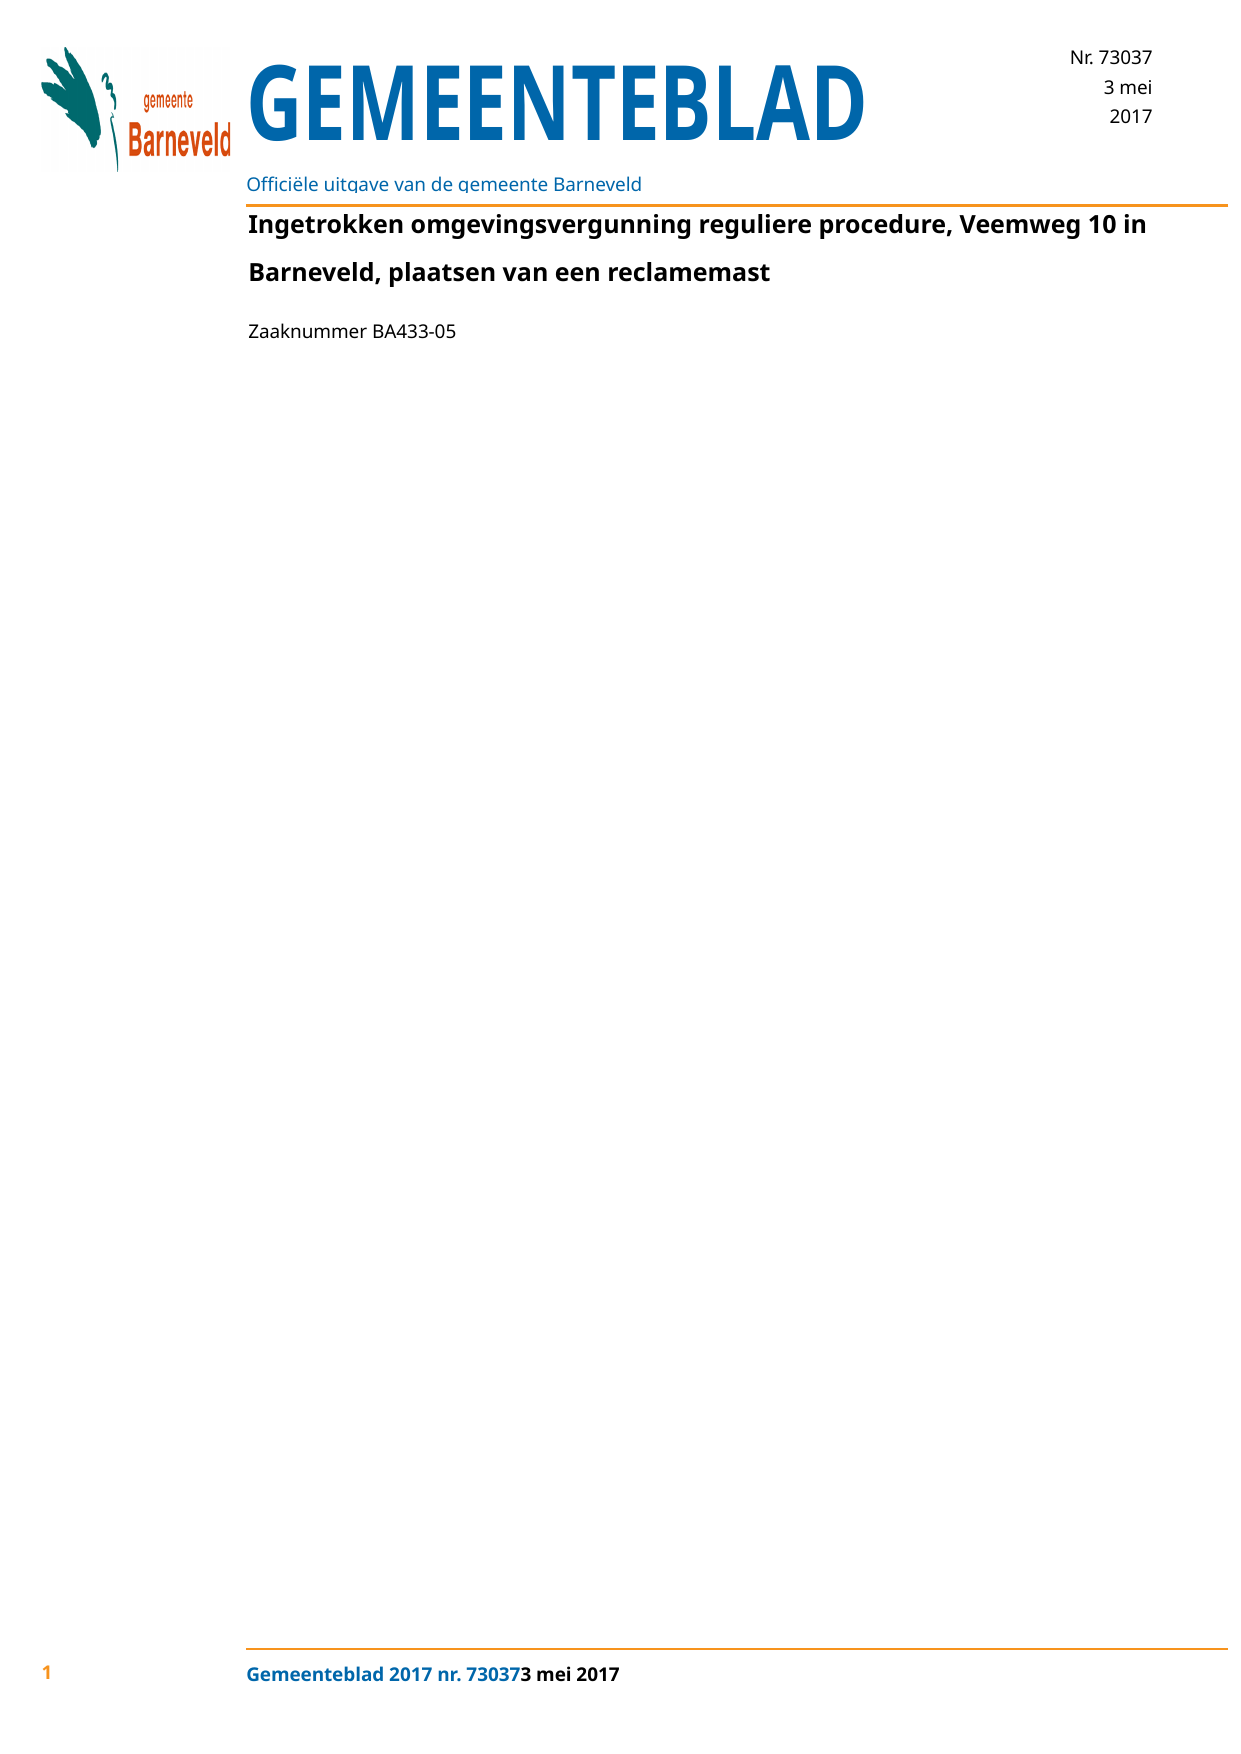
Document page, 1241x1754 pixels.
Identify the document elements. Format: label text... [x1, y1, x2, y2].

text Ingetrokken omgevingsvergunning reguliere procedure, Veemweg 10 in Barneveld, plaatsen van een reclamemast [248, 207, 1152, 288]
text Zaaknummer BA433-05 [248, 318, 1152, 344]
picture [41, 47, 231, 172]
